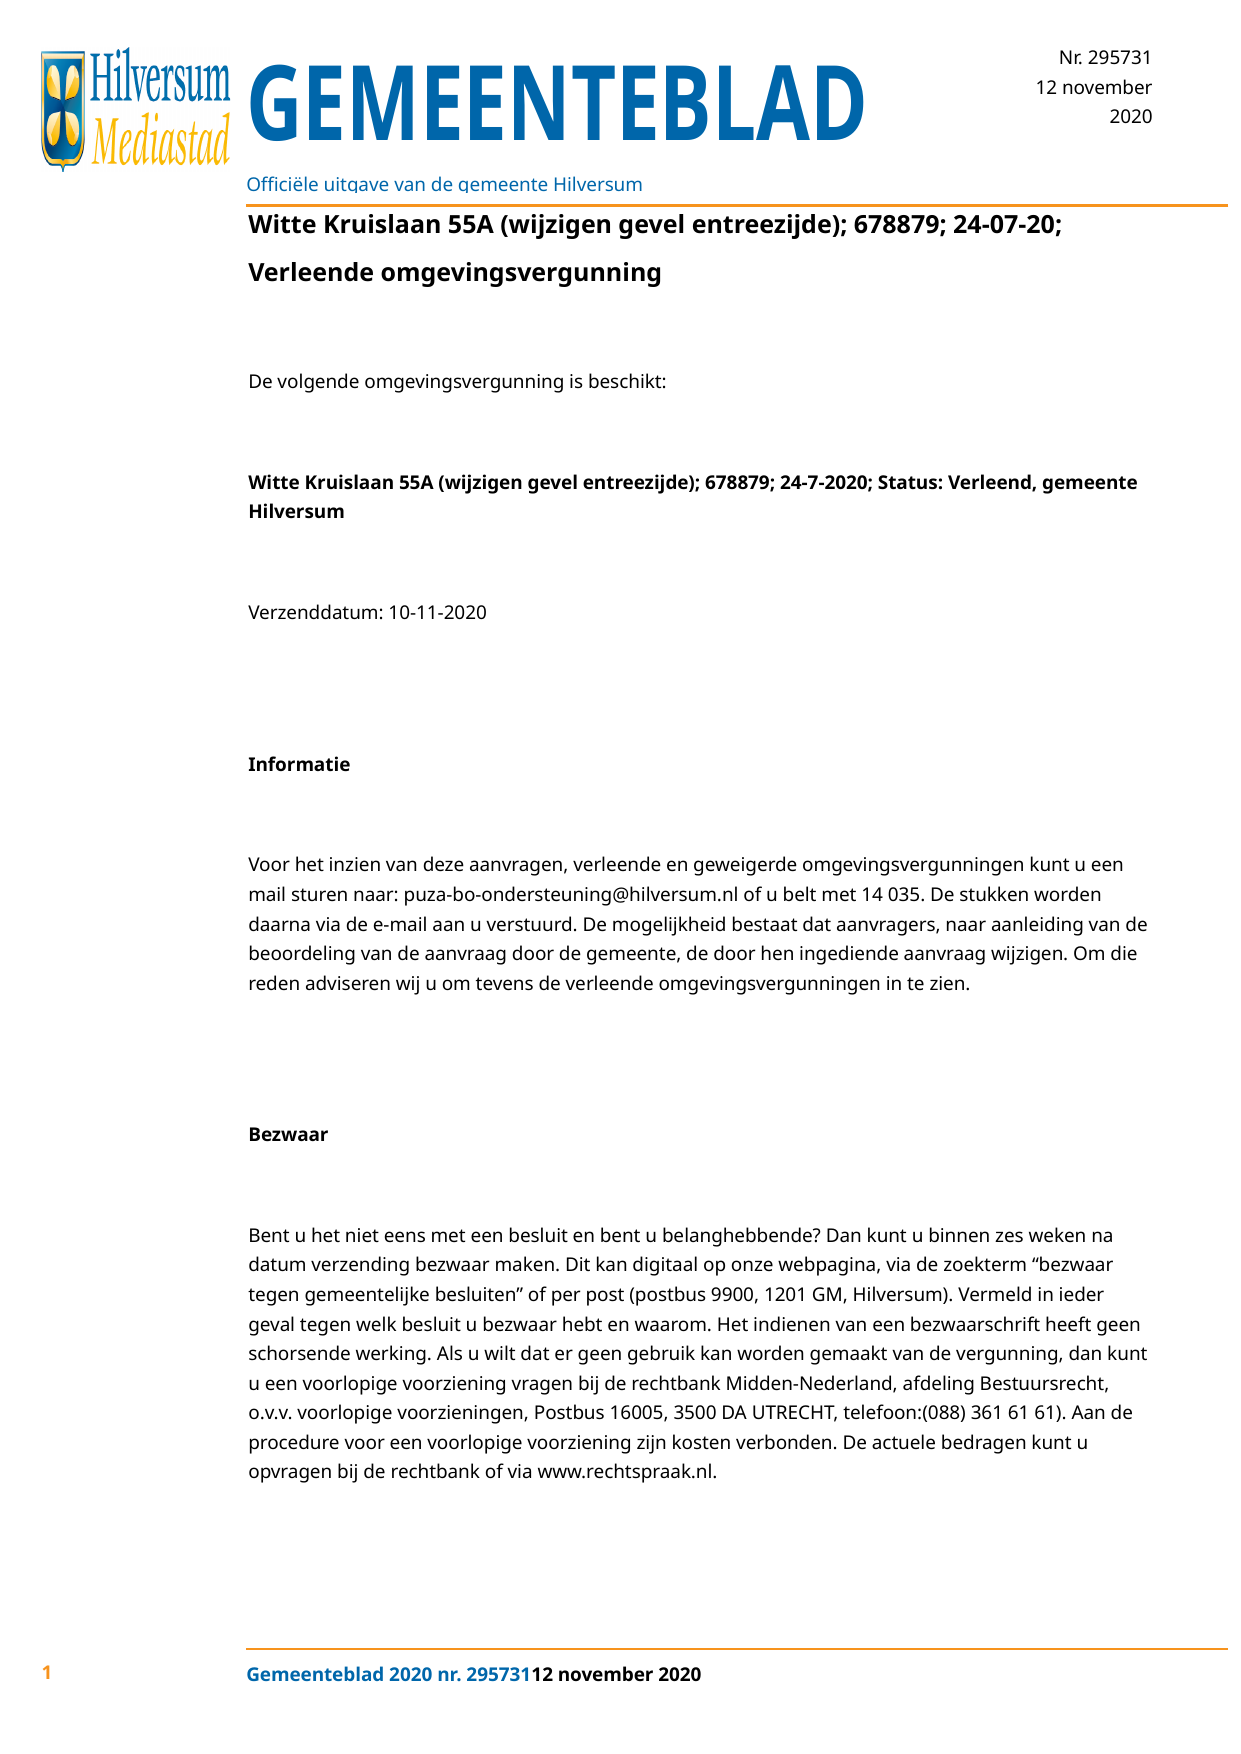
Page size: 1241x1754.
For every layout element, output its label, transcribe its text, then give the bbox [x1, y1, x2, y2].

text Witte Kruislaan 55A (wijzigen gevel entreezijde); 678879; 24-07-20; Verleende omgevingsvergunning [248, 207, 1152, 288]
text De volgende omgevingsvergunning is beschikt: [248, 368, 1152, 394]
text Informatie [248, 751, 1152, 777]
text Verzenddatum: 10-11-2020 [248, 599, 1152, 625]
text Bezwaar [248, 1121, 1152, 1147]
picture [41, 47, 231, 172]
text Witte Kruislaan 55A (wijzigen gevel entreezijde); 678879; 24-7-2020; Status: Verleend, gemeente Hilversum [248, 469, 1152, 524]
text Voor het inzien van deze aanvragen, verleende en geweigerde omgevingsvergunningen kunt u een mail sturen naar: puza-bo-ondersteuning@hilversum.nl of u belt met 14 035. De stukken worden daarna via de e-mail aan u verstuurd. De mogelijkheid bestaat dat aanvragers, naar aanleiding van de beoordeling van de aanvraag door de gemeente, de door hen ingediende aanvraag wijzigen. Om die reden adviseren wij u om tevens de verleende omgevingsvergunningen in te zien. [248, 852, 1152, 996]
text Bent u het niet eens met een besluit en bent u belanghebbende? Dan kunt u binnen zes weken na datum verzending bezwaar maken. Dit kan digitaal op onze webpagina, via de zoekterm “bezwaar tegen gemeentelijke besluiten” of per post (postbus 9900, 1201 GM, Hilversum). Vermeld in ieder geval tegen welk besluit u bezwaar hebt en waarom. Het indienen van een bezwaarschrift heeft geen schorsende werking. Als u wilt dat er geen gebruik kan worden gemaakt van de vergunning, dan kunt u een voorlopige voorziening vragen bij de rechtbank Midden-Nederland, afdeling Bestuursrecht, o.v.v. voorlopige voorzieningen, Postbus 16005, 3500 DA UTRECHT, telefoon:(088) 361 61 61). Aan de procedure voor een voorlopige voorziening zijn kosten verbonden. De actuele bedragen kunt u opvragen bij de rechtbank of via www.rechtspraak.nl. [248, 1222, 1152, 1484]
